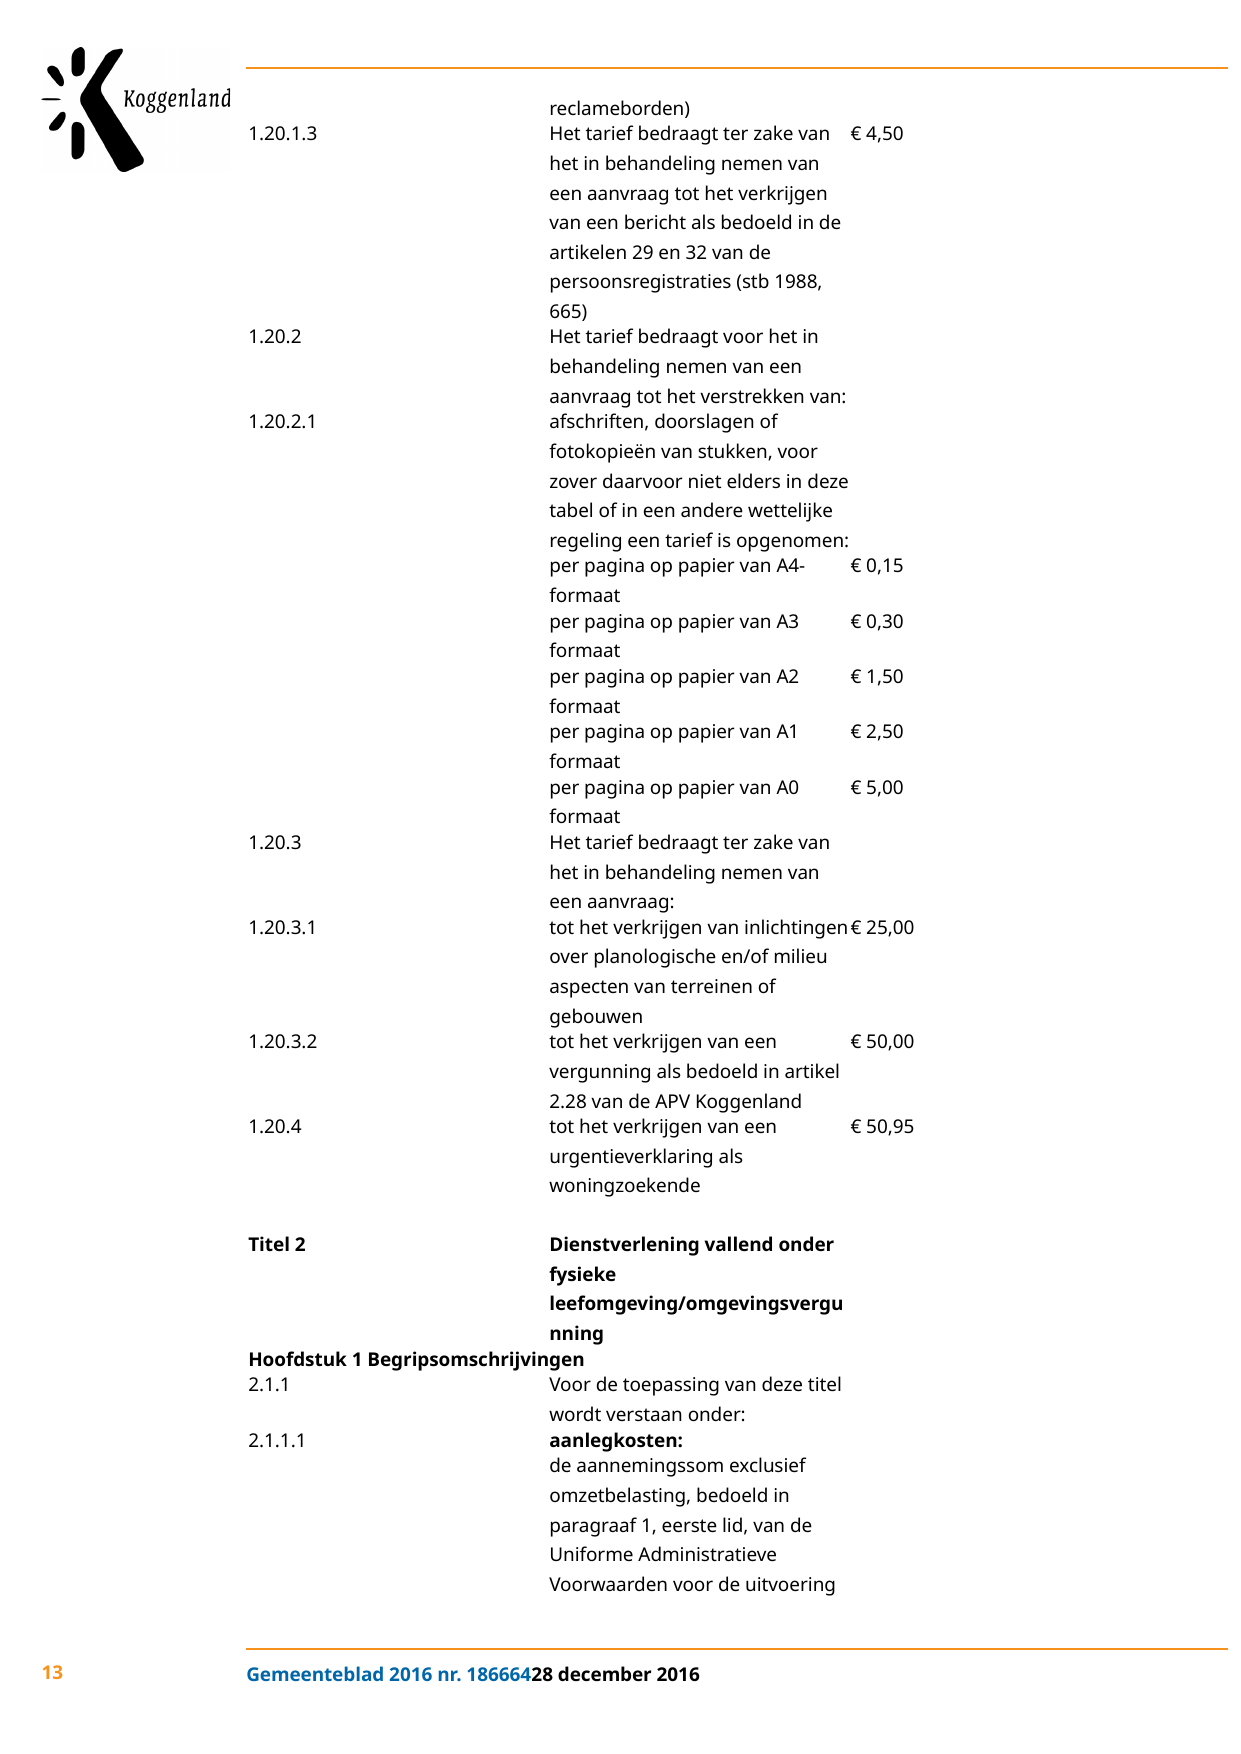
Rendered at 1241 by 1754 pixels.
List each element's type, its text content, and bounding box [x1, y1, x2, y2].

table_cell [850, 1427, 1152, 1453]
table_cell [850, 1372, 1152, 1427]
table_cell € 4,50 [850, 121, 1152, 324]
table_cell € 1,50 [850, 663, 1152, 719]
table_cell aanlegkosten: [549, 1427, 850, 1453]
table_cell tot het verkrijgen van inlichtingen over planologische en/of milieu aspecten van terreinen of gebouwen [549, 914, 850, 1029]
table_cell [248, 663, 549, 719]
table_cell [850, 324, 1152, 409]
table_cell 1.20.2 [248, 324, 549, 409]
table_cell 1.20.1.3 [248, 121, 549, 324]
table_cell [248, 719, 549, 774]
table_cell 1.20.3 [248, 829, 549, 914]
table_header Dienstverlening vallend onder fysieke leefomgeving/omgevingsvergunning [549, 1231, 850, 1346]
table_cell [248, 553, 549, 608]
table_cell per pagina op papier van A3 formaat [549, 608, 850, 663]
table_cell tot het verkrijgen van een vergunning als bedoeld in artikel 2.28 van de APV Koggenland [549, 1029, 850, 1113]
table_cell reclameborden) [549, 95, 850, 121]
table_cell 1.20.4 [248, 1114, 549, 1198]
table_cell € 50,00 [850, 1029, 1152, 1113]
table_cell per pagina op papier van A1 formaat [549, 719, 850, 774]
table_cell Het tarief bedraagt ter zake van het in behandeling nemen van een aanvraag tot het verkrijgen van een bericht als bedoeld in de artikelen 29 en 32 van de persoonsregistraties (stb 1988, 665) [549, 121, 850, 324]
table_cell [850, 1453, 1152, 1597]
table_cell Hoofdstuk 1 Begripsomschrijvingen [248, 1346, 850, 1372]
table_header Titel 2 [248, 1231, 549, 1346]
table_cell [850, 95, 1152, 121]
table_cell € 25,00 [850, 914, 1152, 1029]
table_cell 2.1.1.1 [248, 1427, 549, 1453]
table_cell [248, 1453, 549, 1597]
table_cell [248, 608, 549, 663]
table_cell Voor de toepassing van deze titel wordt verstaan onder: [549, 1372, 850, 1427]
table_cell € 5,00 [850, 774, 1152, 829]
table_cell 2.1.1 [248, 1372, 549, 1427]
table_cell per pagina op papier van A4-formaat [549, 553, 850, 608]
table_cell de aannemingssom exclusief omzetbelasting, bedoeld in paragraaf 1, eerste lid, van de Uniforme Administratieve Voorwaarden voor de uitvoering [549, 1453, 850, 1597]
table_cell € 2,50 [850, 719, 1152, 774]
table_cell per pagina op papier van A0 formaat [549, 774, 850, 829]
table_cell 1.20.3.1 [248, 914, 549, 1029]
table_cell afschriften, doorslagen of fotokopieën van stukken, voor zover daarvoor niet elders in deze tabel of in een andere wettelijke regeling een tarief is opgenomen: [549, 409, 850, 553]
table_header [850, 1231, 1152, 1346]
picture [41, 47, 231, 172]
table_cell [248, 774, 549, 829]
table_cell € 50,95 [850, 1114, 1152, 1198]
table_cell 1.20.2.1 [248, 409, 549, 553]
table_cell [850, 409, 1152, 553]
table_cell per pagina op papier van A2 formaat [549, 663, 850, 719]
table_cell € 0,15 [850, 553, 1152, 608]
table_cell tot het verkrijgen van een urgentieverklaring als woningzoekende [549, 1114, 850, 1198]
table_cell Het tarief bedraagt ter zake van het in behandeling nemen van een aanvraag: [549, 829, 850, 914]
table_cell € 0,30 [850, 608, 1152, 663]
table_cell Het tarief bedraagt voor het in behandeling nemen van een aanvraag tot het verstrekken van: [549, 324, 850, 409]
table_cell [248, 95, 549, 121]
table_cell [850, 829, 1152, 914]
table_cell 1.20.3.2 [248, 1029, 549, 1113]
